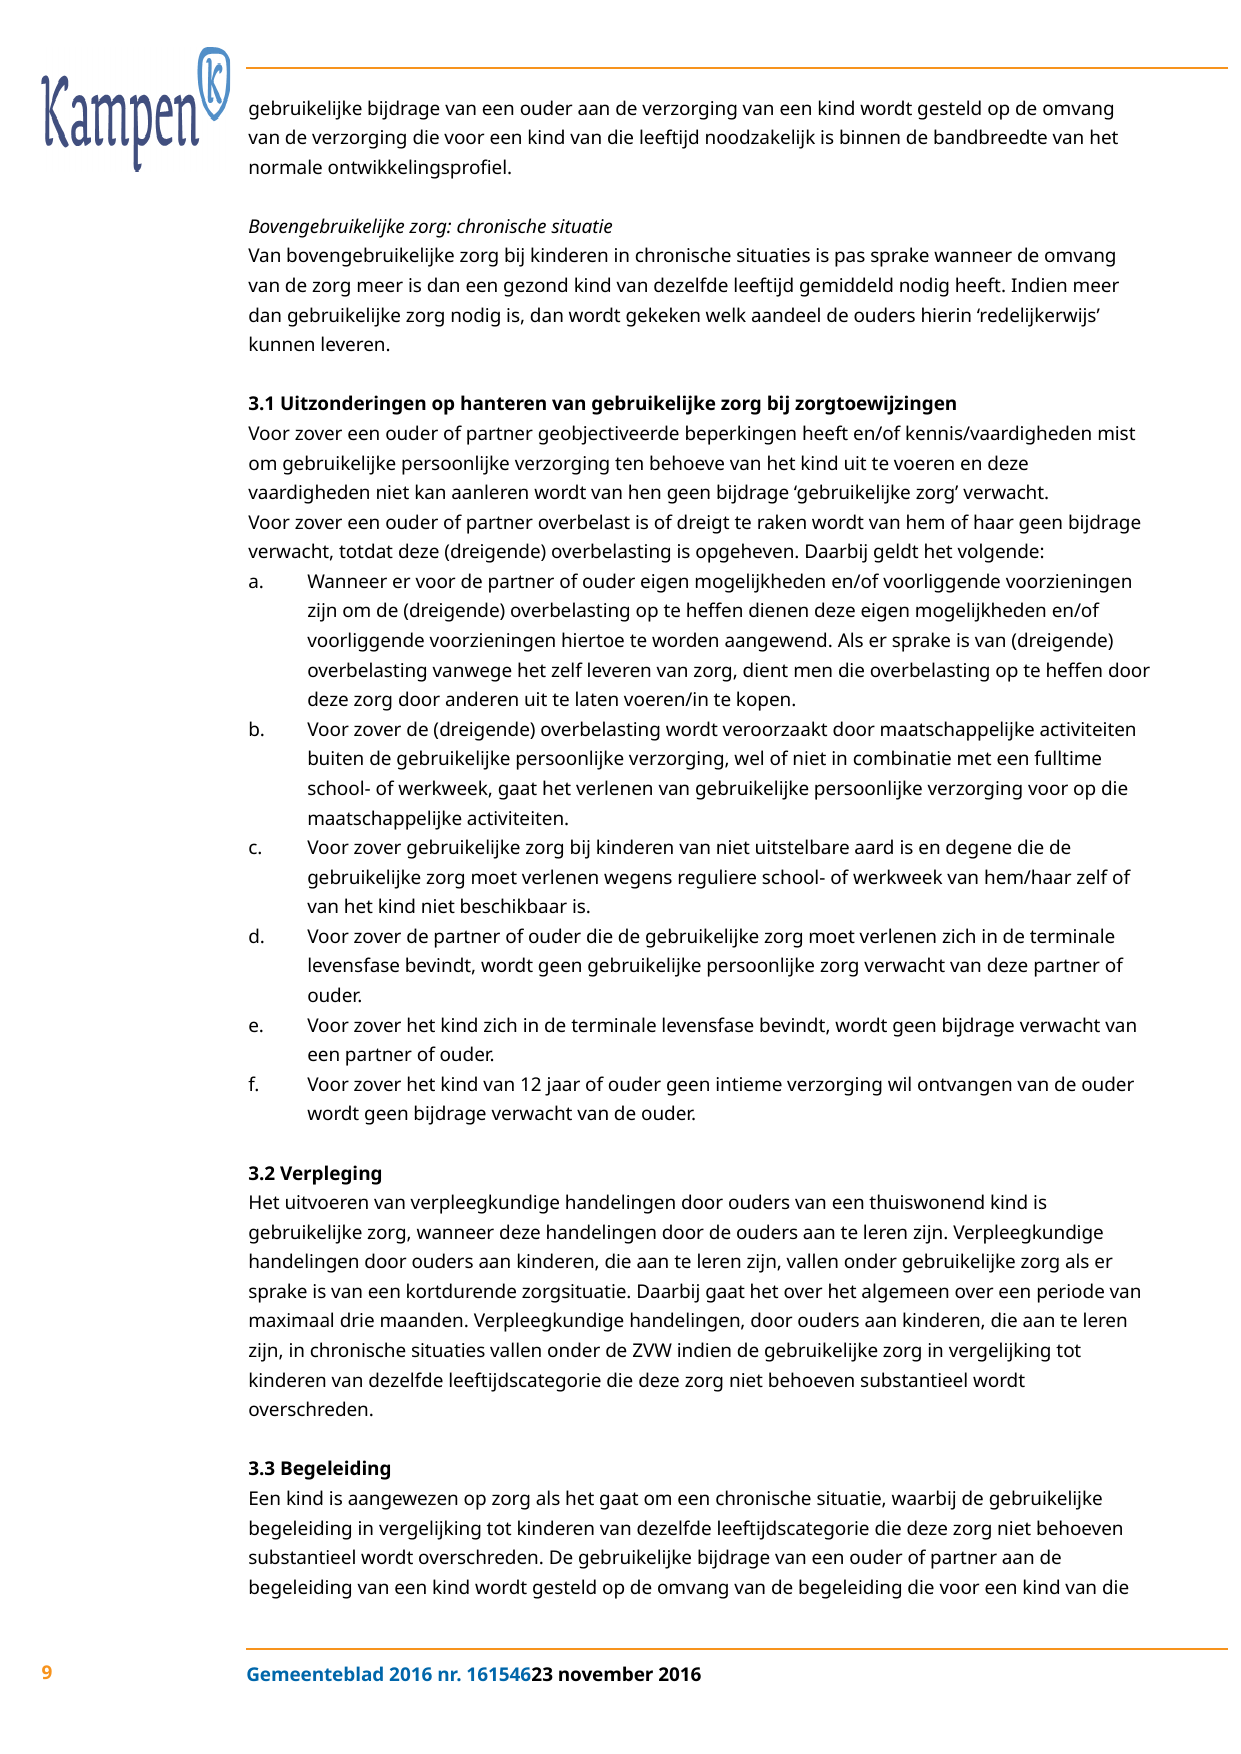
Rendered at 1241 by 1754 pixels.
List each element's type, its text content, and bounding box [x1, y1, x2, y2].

text Voor zover een ouder of partner geobjectiveerde beperkingen heeft en/of kennis/vaardigheden mist om gebruikelijke persoonlijke verzorging ten behoeve van het kind uit te voeren en deze vaardigheden niet kan aanleren wordt van hen geen bijdrage ‘gebruikelijke zorg’ verwacht. [248, 420, 1152, 505]
text gebruikelijke bijdrage van een ouder aan de verzorging van een kind wordt gesteld op de omvang van de verzorging die voor een kind van die leeftijd noodzakelijk is binnen de bandbreedte van het normale ontwikkelingsprofiel. [248, 95, 1152, 180]
text 3.3 Begeleiding [248, 1456, 1152, 1481]
text Bovengebruikelijke zorg: chronische situatie [248, 213, 1152, 239]
picture [41, 47, 231, 172]
list Voor zover gebruikelijke zorg bij kinderen van niet uitstelbare aard is en degene die de gebruikelijke zorg moet verlenen wegens reguliere school- of werkweek van hem/haar zelf of van het kind niet beschikbaar is. [248, 834, 1152, 919]
list Wanneer er voor de partner of ouder eigen mogelijkheden en/of voorliggende voorzieningen zijn om de (dreigende) overbelasting op te heffen dienen deze eigen mogelijkheden en/of voorliggende voorzieningen hiertoe te worden aangewend. Als er sprake is van (dreigende) overbelasting vanwege het zelf leveren van zorg, dient men die overbelasting op te heffen door deze zorg door anderen uit te laten voeren/in te kopen. [248, 568, 1152, 712]
text Voor zover een ouder of partner overbelast is of dreigt te raken wordt van hem of haar geen bijdrage verwacht, totdat deze (dreigende) overbelasting is opgeheven. Daarbij geldt het volgende: [248, 509, 1152, 564]
list Voor zover het kind zich in de terminale levensfase bevindt, wordt geen bijdrage verwacht van een partner of ouder. [248, 1012, 1152, 1067]
list Voor zover de (dreigende) overbelasting wordt veroorzaakt door maatschappelijke activiteiten buiten de gebruikelijke persoonlijke verzorging, wel of niet in combinatie met een fulltime school- of werkweek, gaat het verlenen van gebruikelijke persoonlijke verzorging voor op die maatschappelijke activiteiten. [248, 716, 1152, 831]
text 3.1 Uitzonderingen op hanteren van gebruikelijke zorg bij zorgtoewijzingen [248, 391, 1152, 416]
list Voor zover de partner of ouder die de gebruikelijke zorg moet verlenen zich in de terminale levensfase bevindt, wordt geen gebruikelijke persoonlijke zorg verwacht van deze partner of ouder. [248, 923, 1152, 1008]
list Voor zover het kind van 12 jaar of ouder geen intieme verzorging wil ontvangen van de ouder wordt geen bijdrage verwacht van de ouder. [248, 1071, 1152, 1126]
text Het uitvoeren van verpleegkundige handelingen door ouders van een thuiswonend kind is gebruikelijke zorg, wanneer deze handelingen door de ouders aan te leren zijn. Verpleegkundige handelingen door ouders aan kinderen, die aan te leren zijn, vallen onder gebruikelijke zorg als er sprake is van een kortdurende zorgsituatie. Daarbij gaat het over het algemeen over een periode van maximaal drie maanden. Verpleegkundige handelingen, door ouders aan kinderen, die aan te leren zijn, in chronische situaties vallen onder de ZVW indien de gebruikelijke zorg in vergelijking tot kinderen van dezelfde leeftijdscategorie die deze zorg niet behoeven substantieel wordt overschreden. [248, 1189, 1152, 1422]
text Van bovengebruikelijke zorg bij kinderen in chronische situaties is pas sprake wanneer de omvang van de zorg meer is dan een gezond kind van dezelfde leeftijd gemiddeld nodig heeft. Indien meer dan gebruikelijke zorg nodig is, dan wordt gekeken welk aandeel de ouders hierin ‘redelijkerwijs’ kunnen leveren. [248, 243, 1152, 357]
text 3.2 Verpleging [248, 1160, 1152, 1186]
text Een kind is aangewezen op zorg als het gaat om een chronische situatie, waarbij de gebruikelijke begeleiding in vergelijking tot kinderen van dezelfde leeftijdscategorie die deze zorg niet behoeven substantieel wordt overschreden. De gebruikelijke bijdrage van een ouder of partner aan de begeleiding van een kind wordt gesteld op de omvang van de begeleiding die voor een kind van die [248, 1485, 1152, 1600]
